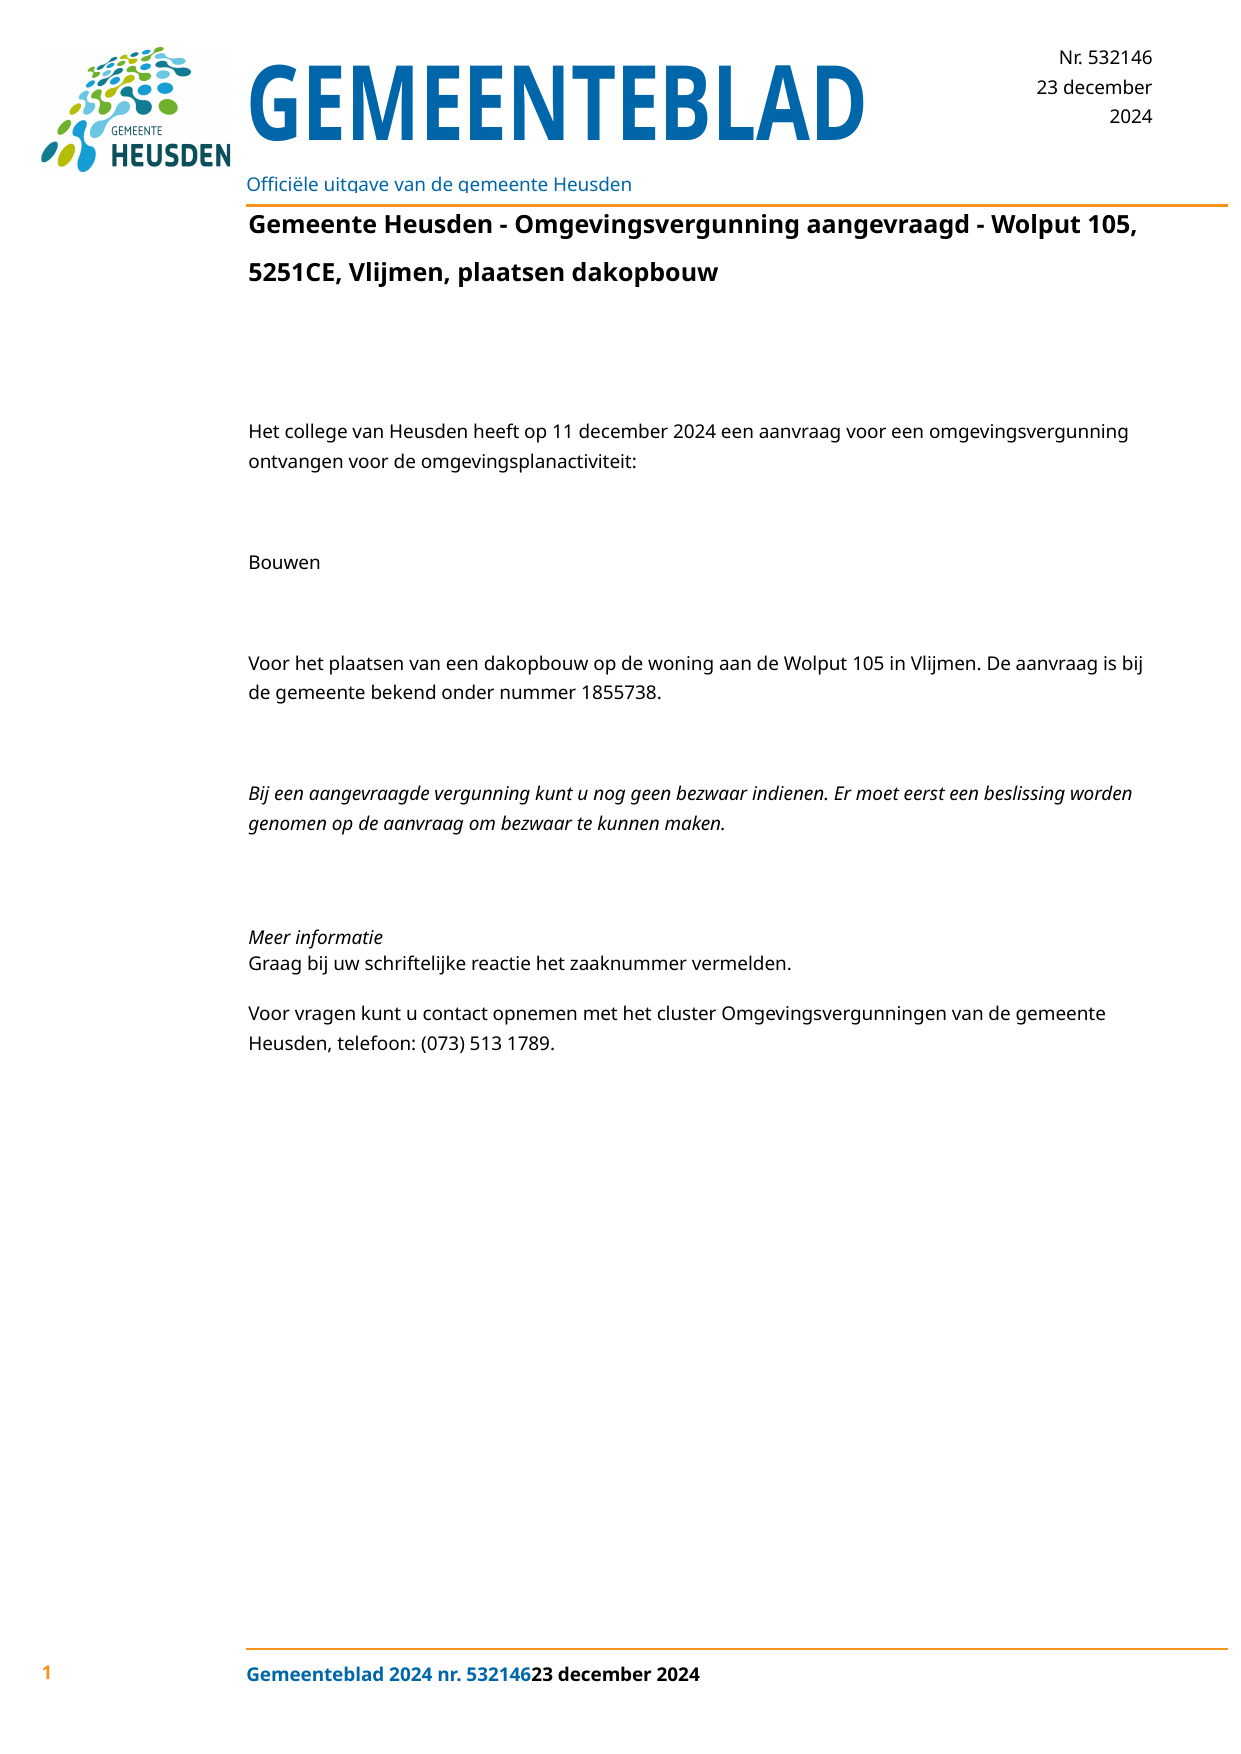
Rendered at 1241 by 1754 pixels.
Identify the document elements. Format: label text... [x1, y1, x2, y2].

text Gemeente Heusden - Omgevingsvergunning aangevraagd - Wolput 105, 5251CE, Vlijmen, plaatsen dakopbouw [248, 207, 1152, 288]
text Bouwen [248, 549, 1152, 575]
text Meer informatie [248, 924, 1152, 950]
text Voor het plaatsen van een dakopbouw op de woning aan de Wolput 105 in Vlijmen. De aanvraag is bij de gemeente bekend onder nummer 1855738. [248, 650, 1152, 705]
text Voor vragen kunt u contact opnemen met het cluster Omgevingsvergunningen van de gemeente Heusden, telefoon: (073) 513 1789. [248, 1001, 1152, 1056]
text Bij een aangevraagde vergunning kunt u nog geen bezwaar indienen. Er moet eerst een beslissing worden genomen op de aanvraag om bezwaar te kunnen maken. [248, 780, 1152, 836]
picture [41, 47, 231, 172]
text Het college van Heusden heeft op 11 december 2024 een aanvraag voor een omgevingsvergunning ontvangen voor de omgevingsplanactiviteit: [248, 419, 1152, 474]
text Graag bij uw schriftelijke reactie het zaaknummer vermelden. [248, 950, 1152, 976]
